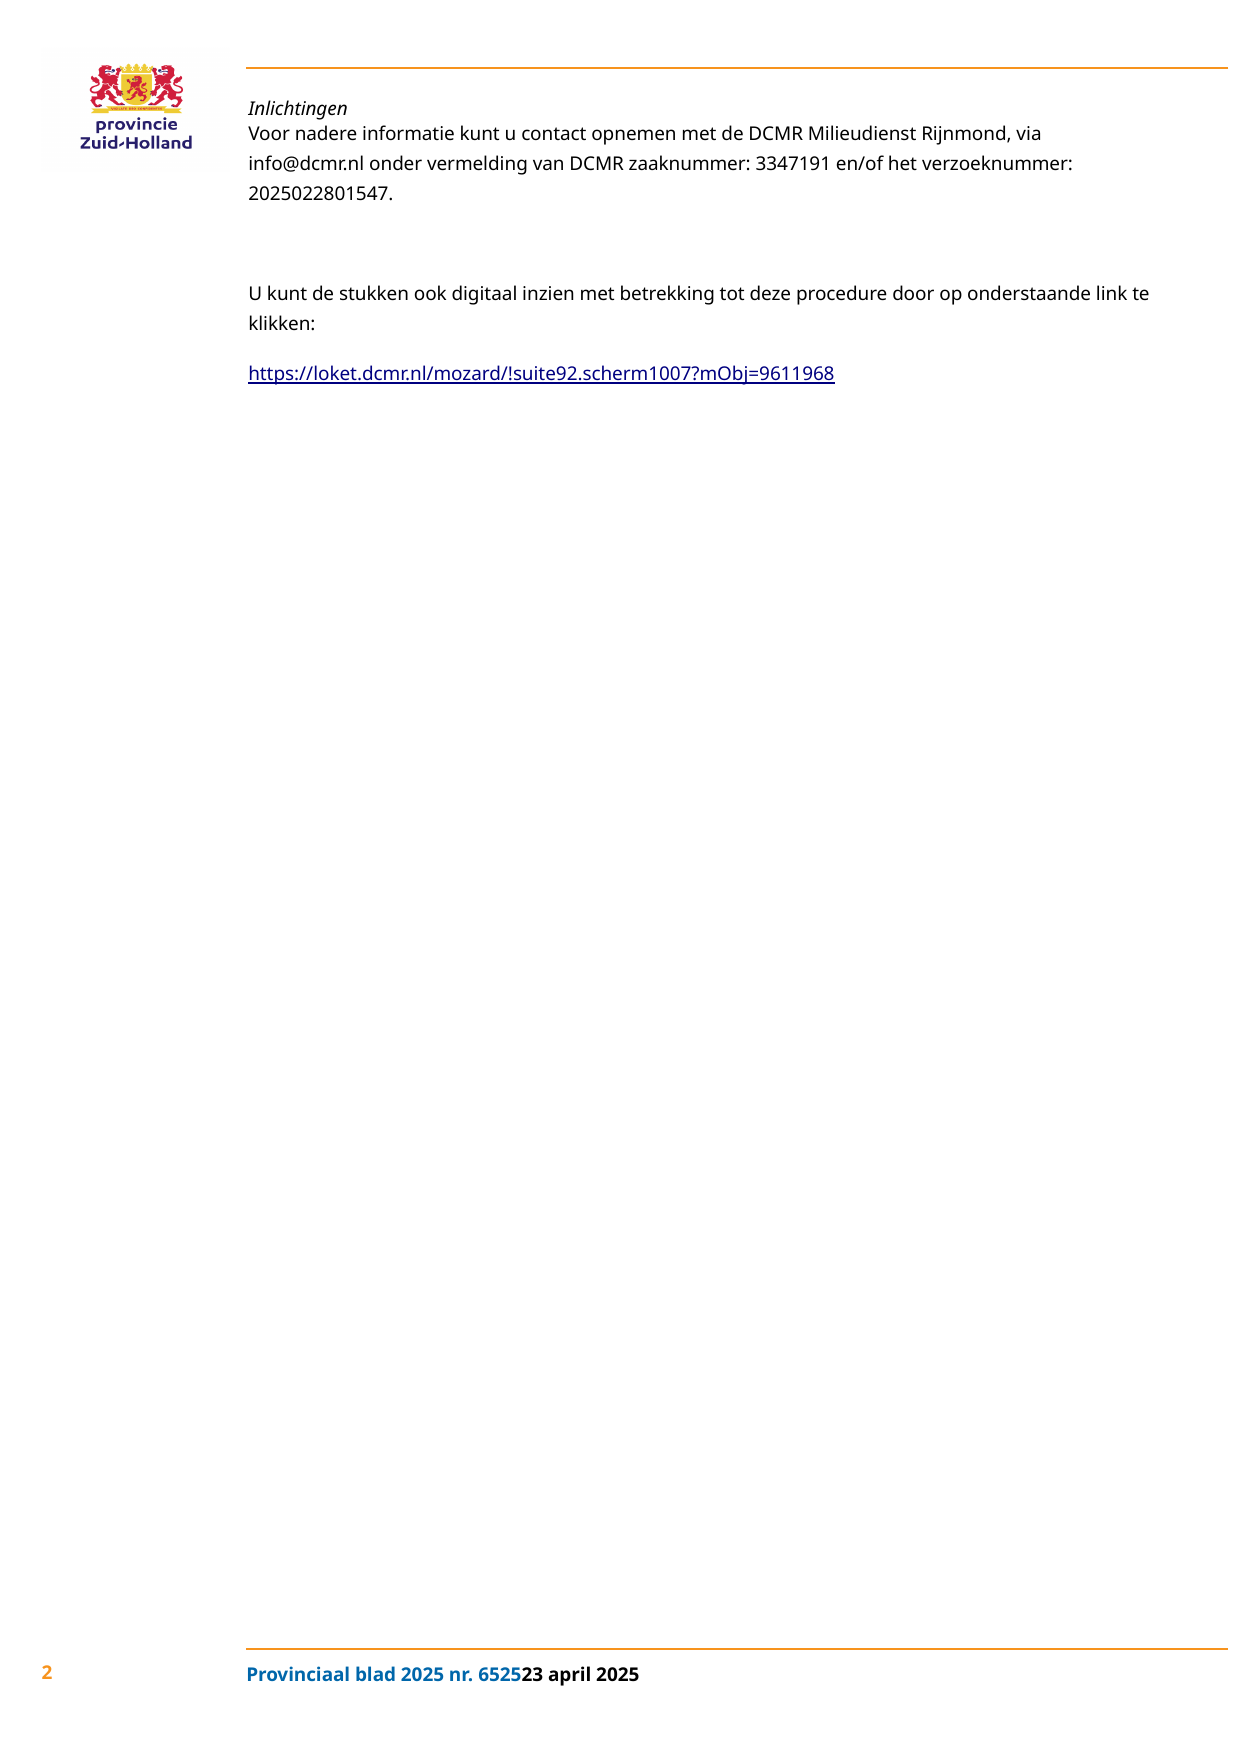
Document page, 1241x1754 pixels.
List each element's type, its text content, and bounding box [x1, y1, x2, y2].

picture [41, 47, 231, 172]
text Voor nadere informatie kunt u contact opnemen met de DCMR Milieudienst Rijnmond, via info@dcmr.nl onder vermelding van DCMR zaaknummer: 3347191 en/of het verzoeknummer: 2025022801547. [248, 121, 1152, 205]
text U kunt de stukken ook digitaal inzien met betrekking tot deze procedure door op onderstaande link te klikken: [248, 281, 1152, 336]
text https://loket.dcmr.nl/mozard/!suite92.scherm1007?mObj=9611968 [248, 361, 1152, 386]
text Inlichtingen [248, 95, 1152, 121]
